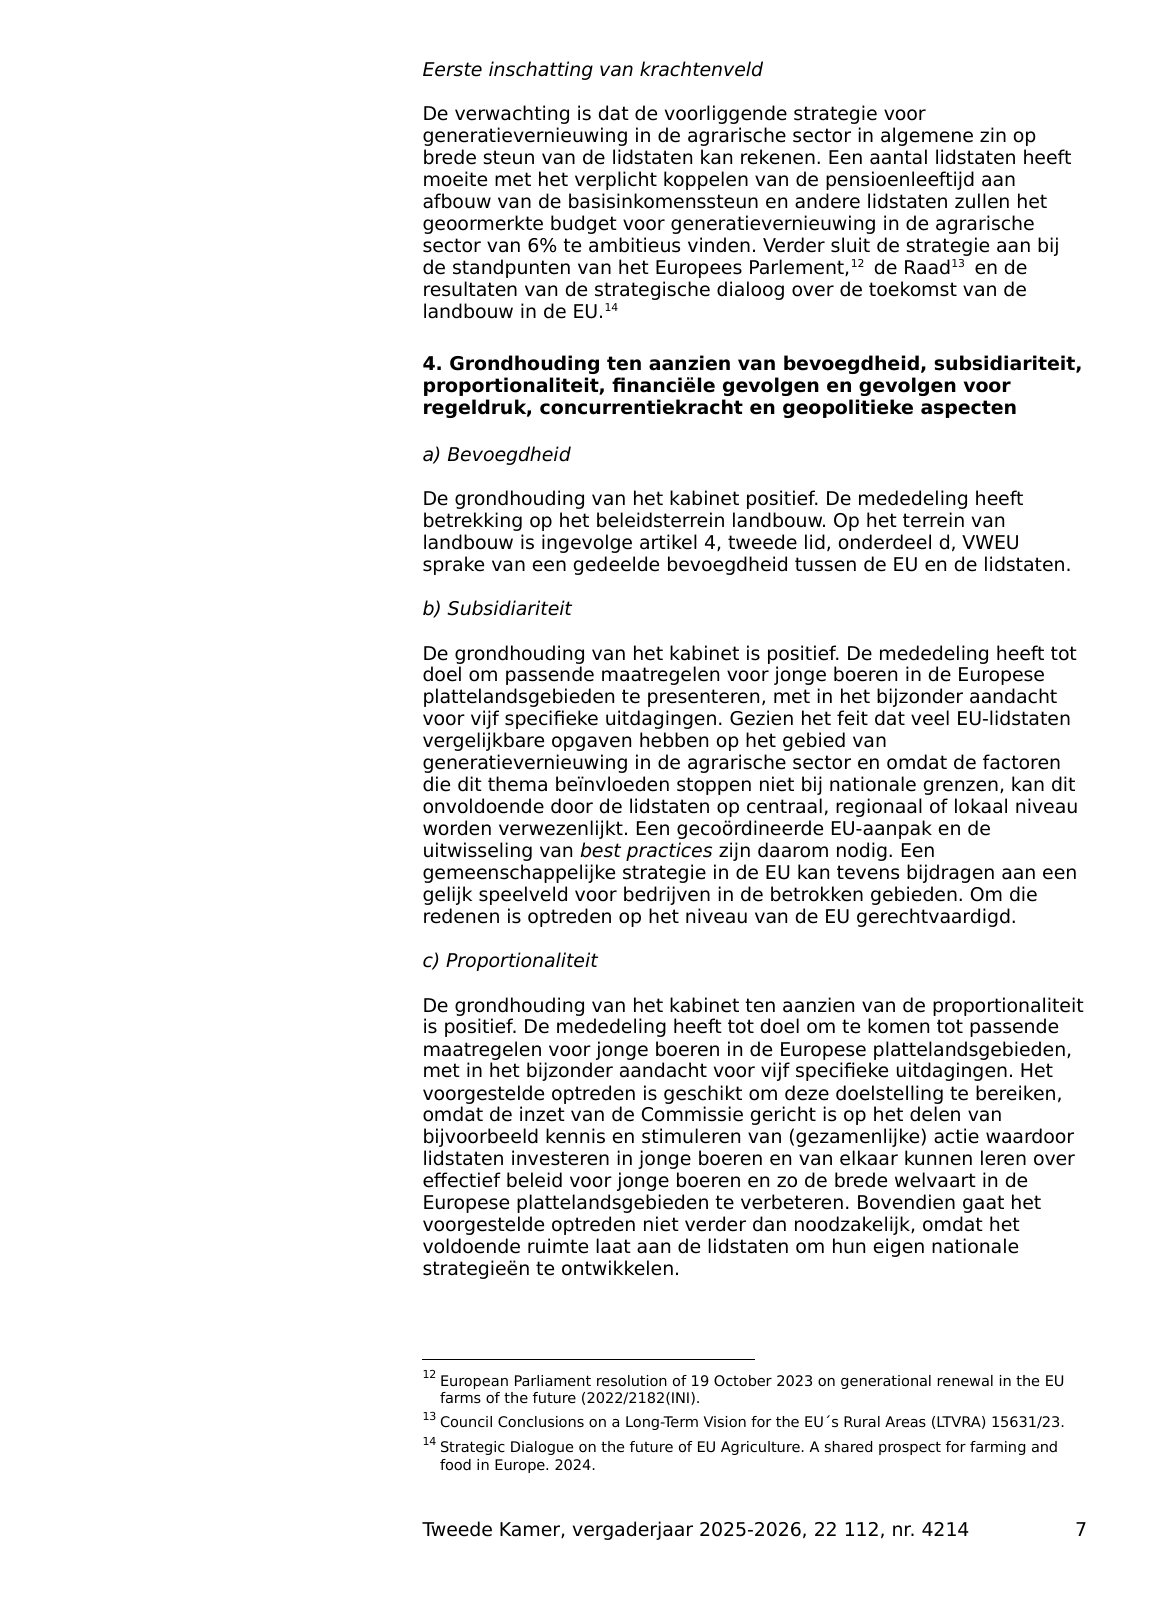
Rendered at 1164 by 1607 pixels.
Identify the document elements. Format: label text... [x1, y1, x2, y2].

subtitle Eerste inschatting van krachtenveld [422, 59, 1087, 81]
text De grondhouding van het kabinet positief. De mededeling heeft betrekking op het beleidsterrein landbouw. Op het terrein van landbouw is ingevolge artikel 4, tweede lid, onderdeel d, VWEU sprake van een gedeelde bevoegdheid tussen de EU en de lidstaten. [422, 488, 1087, 576]
subtitle b) Subsidiariteit [422, 598, 1087, 620]
subtitle c) Proportionaliteit [422, 950, 1087, 972]
text De grondhouding van het kabinet is positief. De mededeling heeft tot doel om passende maatregelen voor jonge boeren in de Europese plattelandsgebieden te presenteren, met in het bijzonder aandacht voor vijf specifieke uitdagingen. Gezien het feit dat veel EU-lidstaten vergelijkbare opgaven hebben op het gebied van generatievernieuwing in de agrarische sector en omdat de factoren die dit thema beïnvloeden stoppen niet bij nationale grenzen, kan dit onvoldoende door de lidstaten op centraal, regionaal of lokaal niveau worden verwezenlijkt. Een gecoördineerde EU-aanpak en de uitwisseling van best practices zijn daarom nodig. Een gemeenschappelijke strategie in de EU kan tevens bijdragen aan een gelijk speelveld voor bedrijven in de betrokken gebieden. Om die redenen is optreden op het niveau van de EU gerechtvaardigd. [422, 642, 1087, 928]
text De grondhouding van het kabinet ten aanzien van de proportionaliteit is positief. De mededeling heeft tot doel om te komen tot passende maatregelen voor jonge boeren in de Europese plattelandsgebieden, met in het bijzonder aandacht voor vijf specifieke uitdagingen. Het voorgestelde optreden is geschikt om deze doelstelling te bereiken, omdat de inzet van de Commissie gericht is op het delen van bijvoorbeeld kennis en stimuleren van (gezamenlijke) actie waardoor lidstaten investeren in jonge boeren en van elkaar kunnen leren over effectief beleid voor jonge boeren en zo de brede welvaart in de Europese plattelandsgebieden te verbeteren. Bovendien gaat het voorgestelde optreden niet verder dan noodzakelijk, omdat het voldoende ruimte laat aan de lidstaten om hun eigen nationale strategieën te ontwikkelen. [422, 994, 1087, 1280]
subtitle 4. Grondhouding ten aanzien van bevoegdheid, subsidiariteit, proportionaliteit, financiële gevolgen en gevolgen voor regeldruk, concurrentiekracht en geopolitieke aspecten [422, 353, 1087, 419]
text Council Conclusions on a Long-Term Vision for the EU´s Rural Areas (LTVRA) 15631/23. [422, 1410, 1087, 1432]
text European Parliament resolution of 19 October 2023 on generational renewal in the EU farms of the future (2022/2182(INI). [422, 1368, 1087, 1407]
subtitle a) Bevoegdheid [422, 444, 1087, 466]
text De verwachting is dat de voorliggende strategie voor generatievernieuwing in de agrarische sector in algemene zin op brede steun van de lidstaten kan rekenen. Een aantal lidstaten heeft moeite met het verplicht koppelen van de pensioenleeftijd aan afbouw van de basisinkomenssteun en andere lidstaten zullen het geoormerkte budget voor generatievernieuwing in de agrarische sector van 6% te ambitieus vinden. Verder sluit de strategie aan bij de standpunten van het Europees Parlement, de Raad en de resultaten van de strategische dialoog over de toekomst van de landbouw in de EU. [422, 103, 1087, 323]
text Strategic Dialogue on the future of EU Agriculture. A shared prospect for farming and food in Europe. 2024. [422, 1435, 1087, 1474]
